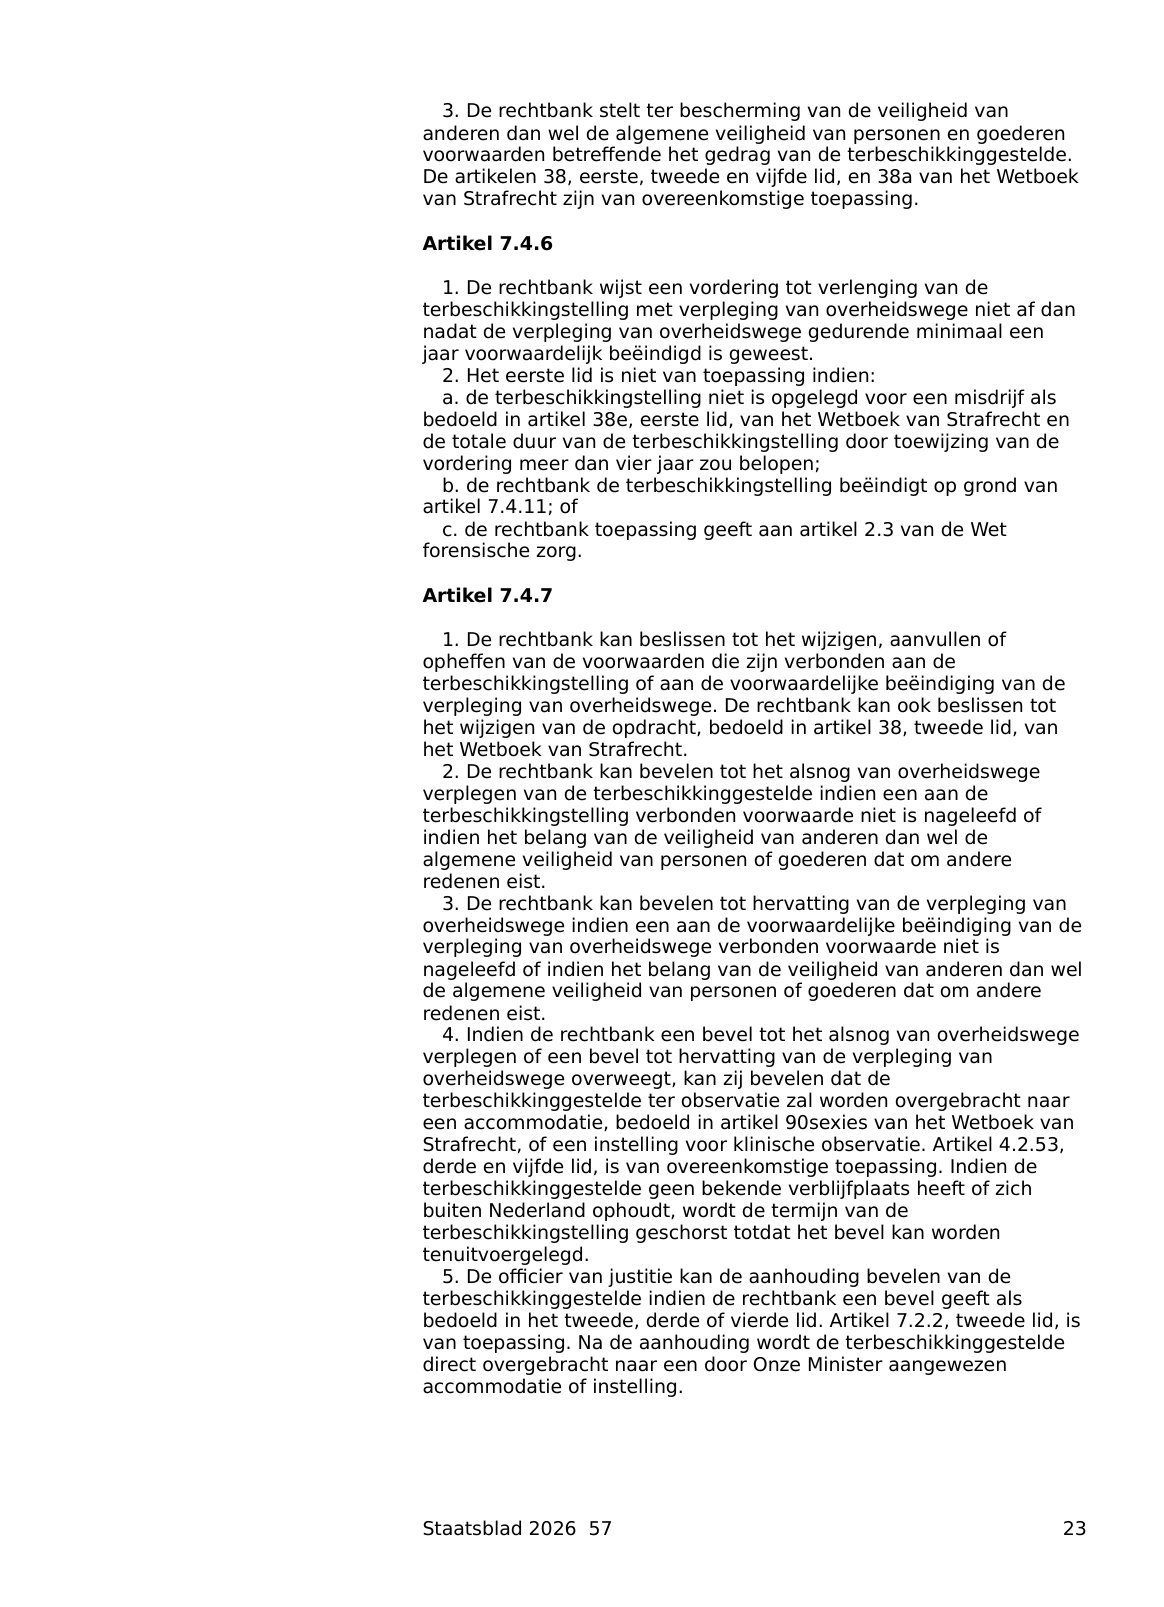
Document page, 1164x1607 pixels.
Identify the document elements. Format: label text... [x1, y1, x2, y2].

subtitle Artikel 7.4.7 [422, 584, 1087, 607]
text 1. De rechtbank wijst een vordering tot verlenging van de terbeschikkingstelling met verpleging van overheidswege niet af dan nadat de verpleging van overheidswege gedurende minimaal een jaar voorwaardelijk beëindigd is geweest. [422, 277, 1087, 364]
text 3. De rechtbank kan bevelen tot hervatting van de verpleging van overheidswege indien een aan de voorwaardelijke beëindiging van de verpleging van overheidswege verbonden voorwaarde niet is nageleefd of indien het belang van de veiligheid van anderen dan wel de algemene veiligheid van personen of goederen dat om andere redenen eist. [422, 892, 1087, 1024]
text 2. De rechtbank kan bevelen tot het alsnog van overheidswege verplegen van de terbeschikkinggestelde indien een aan de terbeschikkingstelling verbonden voorwaarde niet is nageleefd of indien het belang van de veiligheid van anderen dan wel de algemene veiligheid van personen of goederen dat om andere redenen eist. [422, 761, 1087, 892]
text a. de terbeschikkingstelling niet is opgelegd voor een misdrijf als bedoeld in artikel 38e, eerste lid, van het Wetboek van Strafrecht en de totale duur van de terbeschikkingstelling door toewijzing van de vordering meer dan vier jaar zou belopen; [422, 387, 1087, 474]
text b. de rechtbank de terbeschikkingstelling beëindigt op grond van artikel 7.4.11; of [422, 474, 1087, 518]
text 4. Indien de rechtbank een bevel tot het alsnog van overheidswege verplegen of een bevel tot hervatting van de verpleging van overheidswege overweegt, kan zij bevelen dat de terbeschikkinggestelde ter observatie zal worden overgebracht naar een accommodatie, bedoeld in artikel 90sexies van het Wetboek van Strafrecht, of een instelling voor klinische observatie. Artikel 4.2.53, derde en vijfde lid, is van overeenkomstige toepassing. Indien de terbeschikkinggestelde geen bekende verblijfplaats heeft of zich buiten Nederland ophoudt, wordt de termijn van de terbeschikkingstelling geschorst totdat het bevel kan worden tenuitvoergelegd. [422, 1024, 1087, 1266]
text c. de rechtbank toepassing geeft aan artikel 2.3 van de Wet forensische zorg. [422, 518, 1087, 562]
subtitle Artikel 7.4.6 [422, 232, 1087, 254]
text 5. De officier van justitie kan de aanhouding bevelen van de terbeschikkinggestelde indien de rechtbank een bevel geeft als bedoeld in het tweede, derde of vierde lid. Artikel 7.2.2, tweede lid, is van toepassing. Na de aanhouding wordt de terbeschikkinggestelde direct overgebracht naar een door Onze Minister aangewezen accommodatie of instelling. [422, 1266, 1087, 1398]
text 3. De rechtbank stelt ter bescherming van de veiligheid van anderen dan wel de algemene veiligheid van personen en goederen voorwaarden betreffende het gedrag van de terbeschikkinggestelde. De artikelen 38, eerste, tweede en vijfde lid, en 38a van het Wetboek van Strafrecht zijn van overeenkomstige toepassing. [422, 100, 1087, 210]
text 1. De rechtbank kan beslissen tot het wijzigen, aanvullen of opheffen van de voorwaarden die zijn verbonden aan de terbeschikkingstelling of aan de voorwaardelijke beëindiging van de verpleging van overheidswege. De rechtbank kan ook beslissen tot het wijzigen van de opdracht, bedoeld in artikel 38, tweede lid, van het Wetboek van Strafrecht. [422, 629, 1087, 761]
text 2. Het eerste lid is niet van toepassing indien: [422, 364, 1087, 387]
